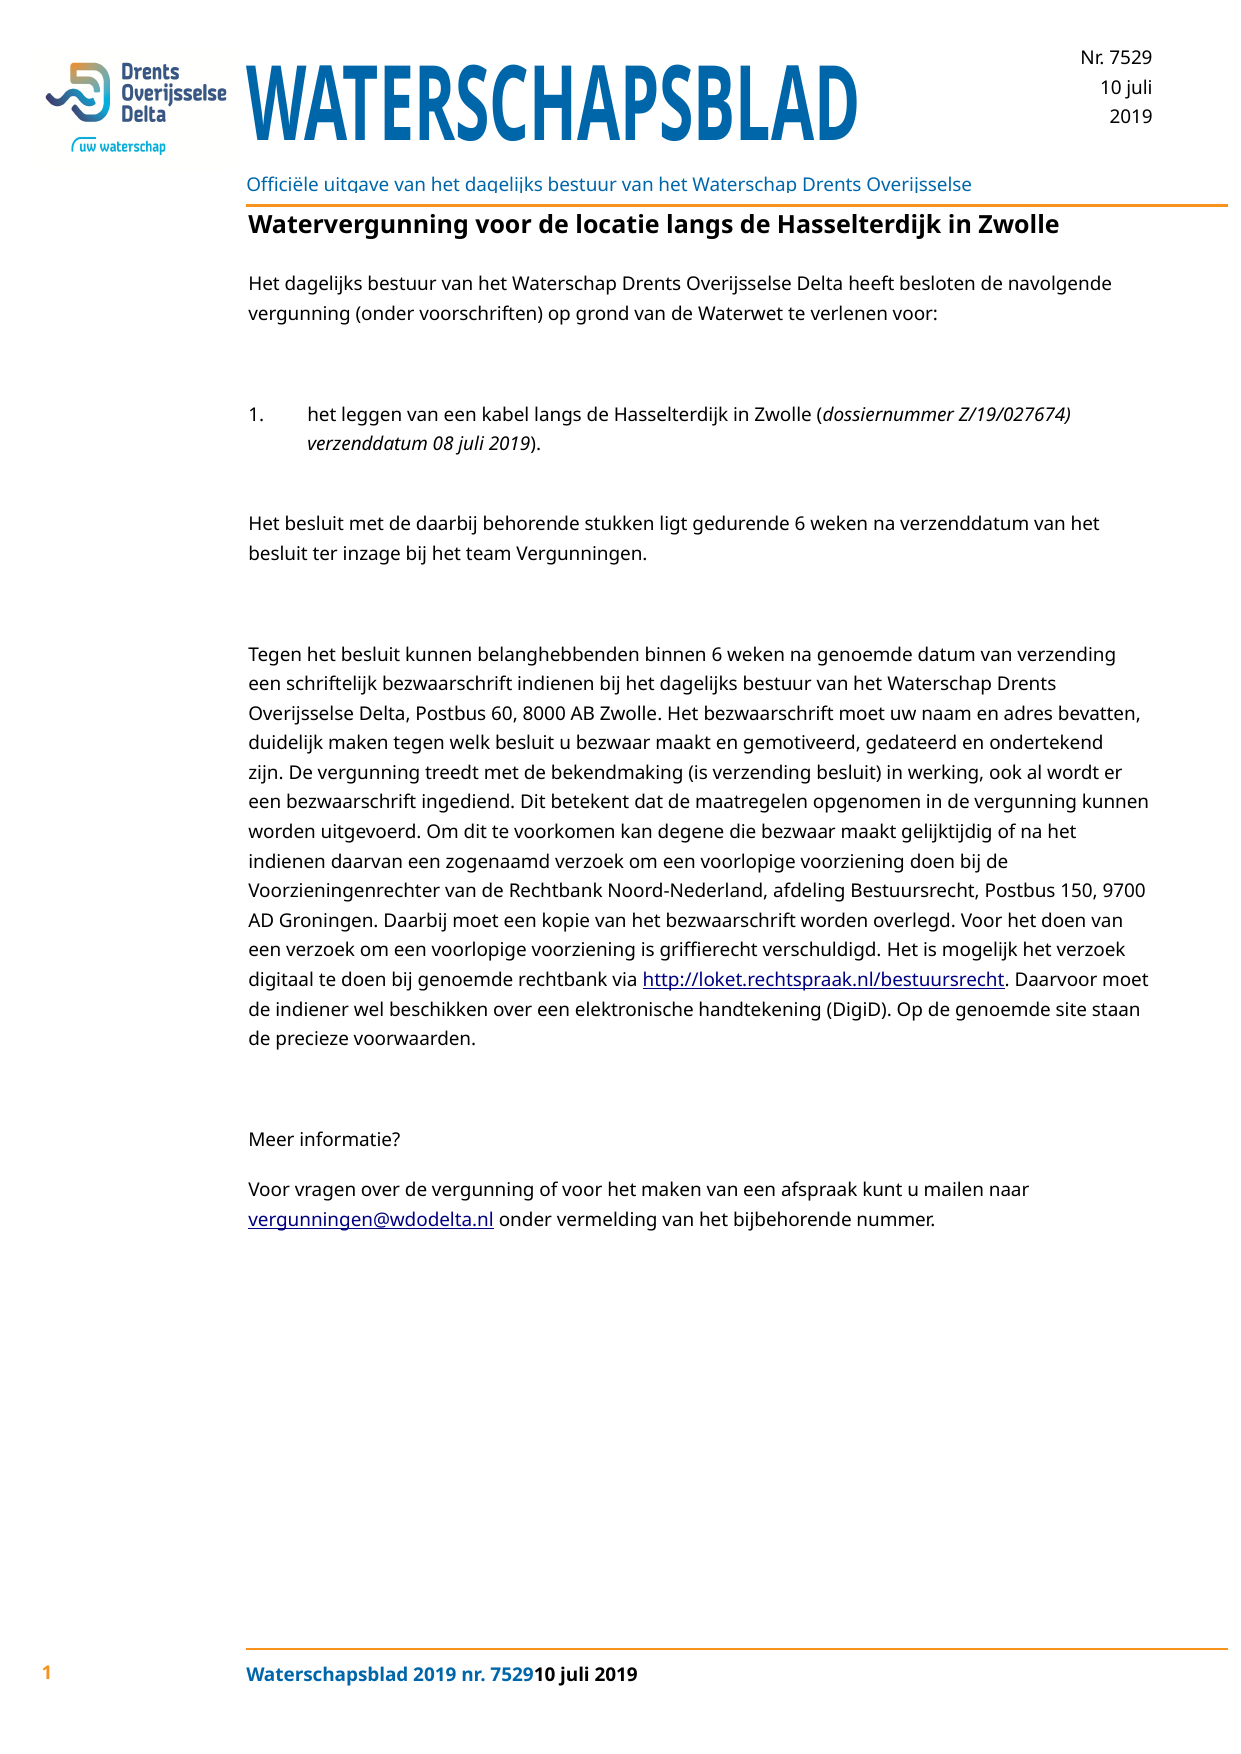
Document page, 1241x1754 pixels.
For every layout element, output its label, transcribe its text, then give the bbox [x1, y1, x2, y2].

text Meer informatie? [248, 1126, 1152, 1152]
text Watervergunning voor de locatie langs de Hasselterdijk in Zwolle [248, 207, 1152, 241]
text Tegen het besluit kunnen belanghebbenden binnen 6 weken na genoemde datum van verzending een schriftelijk bezwaarschrift indienen bij het dagelijks bestuur van het Waterschap Drents Overijsselse Delta, Postbus 60, 8000 AB Zwolle. Het bezwaarschrift moet uw naam en adres bevatten, duidelijk maken tegen welk besluit u bezwaar maakt en gemotiveerd, gedateerd en ondertekend zijn. De vergunning treedt met de bekendmaking (is verzending besluit) in werking, ook al wordt er een bezwaarschrift ingediend. Dit betekent dat de maatregelen opgenomen in de vergunning kunnen worden uitgevoerd. Om dit te voorkomen kan degene die bezwaar maakt gelijktijdig of na het indienen daarvan een zogenaamd verzoek om een voorlopige voorziening doen bij de Voorzieningenrechter van de Rechtbank Noord-Nederland, afdeling Bestuursrecht, Postbus 150, 9700 AD Groningen. Daarbij moet een kopie van het bezwaarschrift worden overlegd. Voor het doen van een verzoek om een voorlopige voorziening is griffierecht verschuldigd. Het is mogelijk het verzoek digitaal te doen bij genoemde rechtbank via http://loket.rechtspraak.nl/bestuursrecht. Daarvoor moet de indiener wel beschikken over een elektronische handtekening (DigiD). Op de genoemde site staan de precieze voorwaarden. [248, 641, 1152, 1051]
picture [41, 47, 231, 172]
text Voor vragen over de vergunning of voor het maken van een afspraak kunt u mailen naar vergunningen@wdodelta.nl onder vermelding van het bijbehorende nummer. [248, 1177, 1152, 1232]
text Het dagelijks bestuur van het Waterschap Drents Overijsselse Delta heeft besloten de navolgende vergunning (onder voorschriften) op grond van de Waterwet te verlenen voor: [248, 270, 1152, 326]
list het leggen van een kabel langs de Hasselterdijk in Zwolle (dossiernummer Z/19/027674) verzenddatum 08 juli 2019). [248, 401, 1152, 456]
text Het besluit met de daarbij behorende stukken ligt gedurende 6 weken na verzenddatum van het besluit ter inzage bij het team Vergunningen. [248, 510, 1152, 566]
